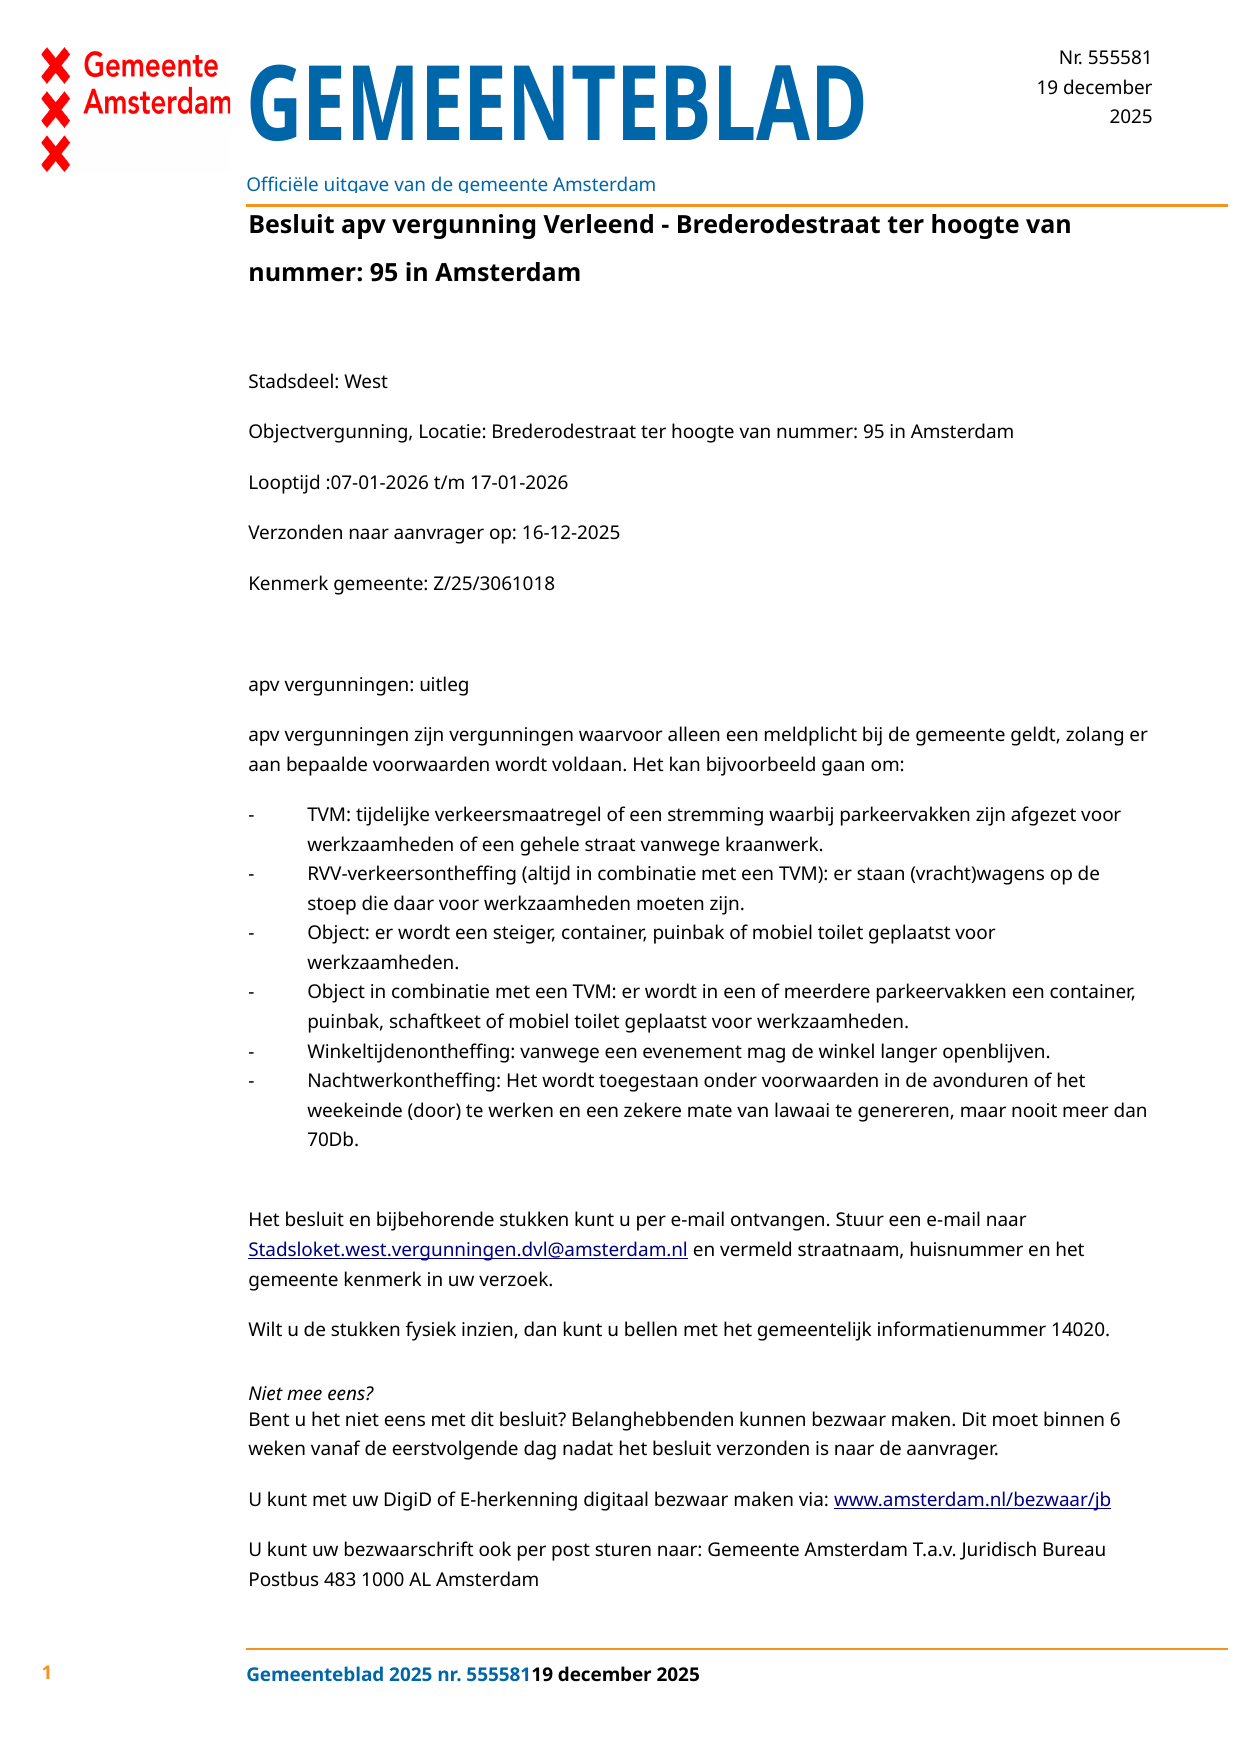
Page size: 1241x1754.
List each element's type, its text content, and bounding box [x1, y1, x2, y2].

text Besluit apv vergunning Verleend - Brederodestraat ter hoogte van nummer: 95 in Amsterdam [248, 207, 1152, 288]
text Bent u het niet eens met dit besluit? Belanghebbenden kunnen bezwaar maken. Dit moet binnen 6 weken vanaf de eerstvolgende dag nadat het besluit verzonden is naar de aanvrager. [248, 1406, 1152, 1461]
list RVV-verkeersontheffing (altijd in combinatie met een TVM): er staan (vracht)wagens op de stoep die daar voor werkzaamheden moeten zijn. [248, 860, 1152, 916]
list Nachtwerkontheffing: Het wordt toegestaan onder voorwaarden in de avonduren of het weekeinde (door) te werken en een zekere mate van lawaai te genereren, maar nooit meer dan 70Db. [248, 1067, 1152, 1152]
text apv vergunningen zijn vergunningen waarvoor alleen een meldplicht bij de gemeente geldt, zolang er aan bepaalde voorwaarden wordt voldaan. Het kan bijvoorbeeld gaan om: [248, 721, 1152, 777]
text Stadsdeel: West [248, 368, 1152, 394]
list Object: er wordt een steiger, container, puinbak of mobiel toilet geplaatst voor werkzaamheden. [248, 919, 1152, 975]
text U kunt uw bezwaarschrift ook per post sturen naar: Gemeente Amsterdam T.a.v. Juridisch Bureau Postbus 483 1000 AL Amsterdam [248, 1536, 1152, 1592]
text apv vergunningen: uitleg [248, 671, 1152, 697]
list Object in combinatie met een TVM: er wordt in een of meerdere parkeervakken een container, puinbak, schaftkeet of mobiel toilet geplaatst voor werkzaamheden. [248, 979, 1152, 1034]
text Verzonden naar aanvrager op: 16-12-2025 [248, 519, 1152, 545]
text Objectvergunning, Locatie: Brederodestraat ter hoogte van nummer: 95 in Amsterdam [248, 419, 1152, 444]
text Niet mee eens? [248, 1380, 1152, 1406]
text Looptijd :07-01-2026 t/m 17-01-2026 [248, 469, 1152, 495]
picture [41, 47, 231, 172]
text U kunt met uw DigiD of E-herkenning digitaal bezwaar maken via: www.amsterdam.nl/bezwaar/jb [248, 1486, 1152, 1512]
text Het besluit en bijbehorende stukken kunt u per e-mail ontvangen. Stuur een e-mail naar Stadsloket.west.vergunningen.dvl@amsterdam.nl en vermeld straatnaam, huisnummer en het gemeente kenmerk in uw verzoek. [248, 1207, 1152, 1292]
text Wilt u de stukken fysiek inzien, dan kunt u bellen met het gemeentelijk informatienummer 14020. [248, 1316, 1152, 1342]
list TVM: tijdelijke verkeersmaatregel of een stremming waarbij parkeervakken zijn afgezet voor werkzaamheden of een gehele straat vanwege kraanwerk. [248, 801, 1152, 857]
list Winkeltijdenontheffing: vanwege een evenement mag de winkel langer openblijven. [248, 1038, 1152, 1064]
text Kenmerk gemeente: Z/25/3061018 [248, 570, 1152, 596]
